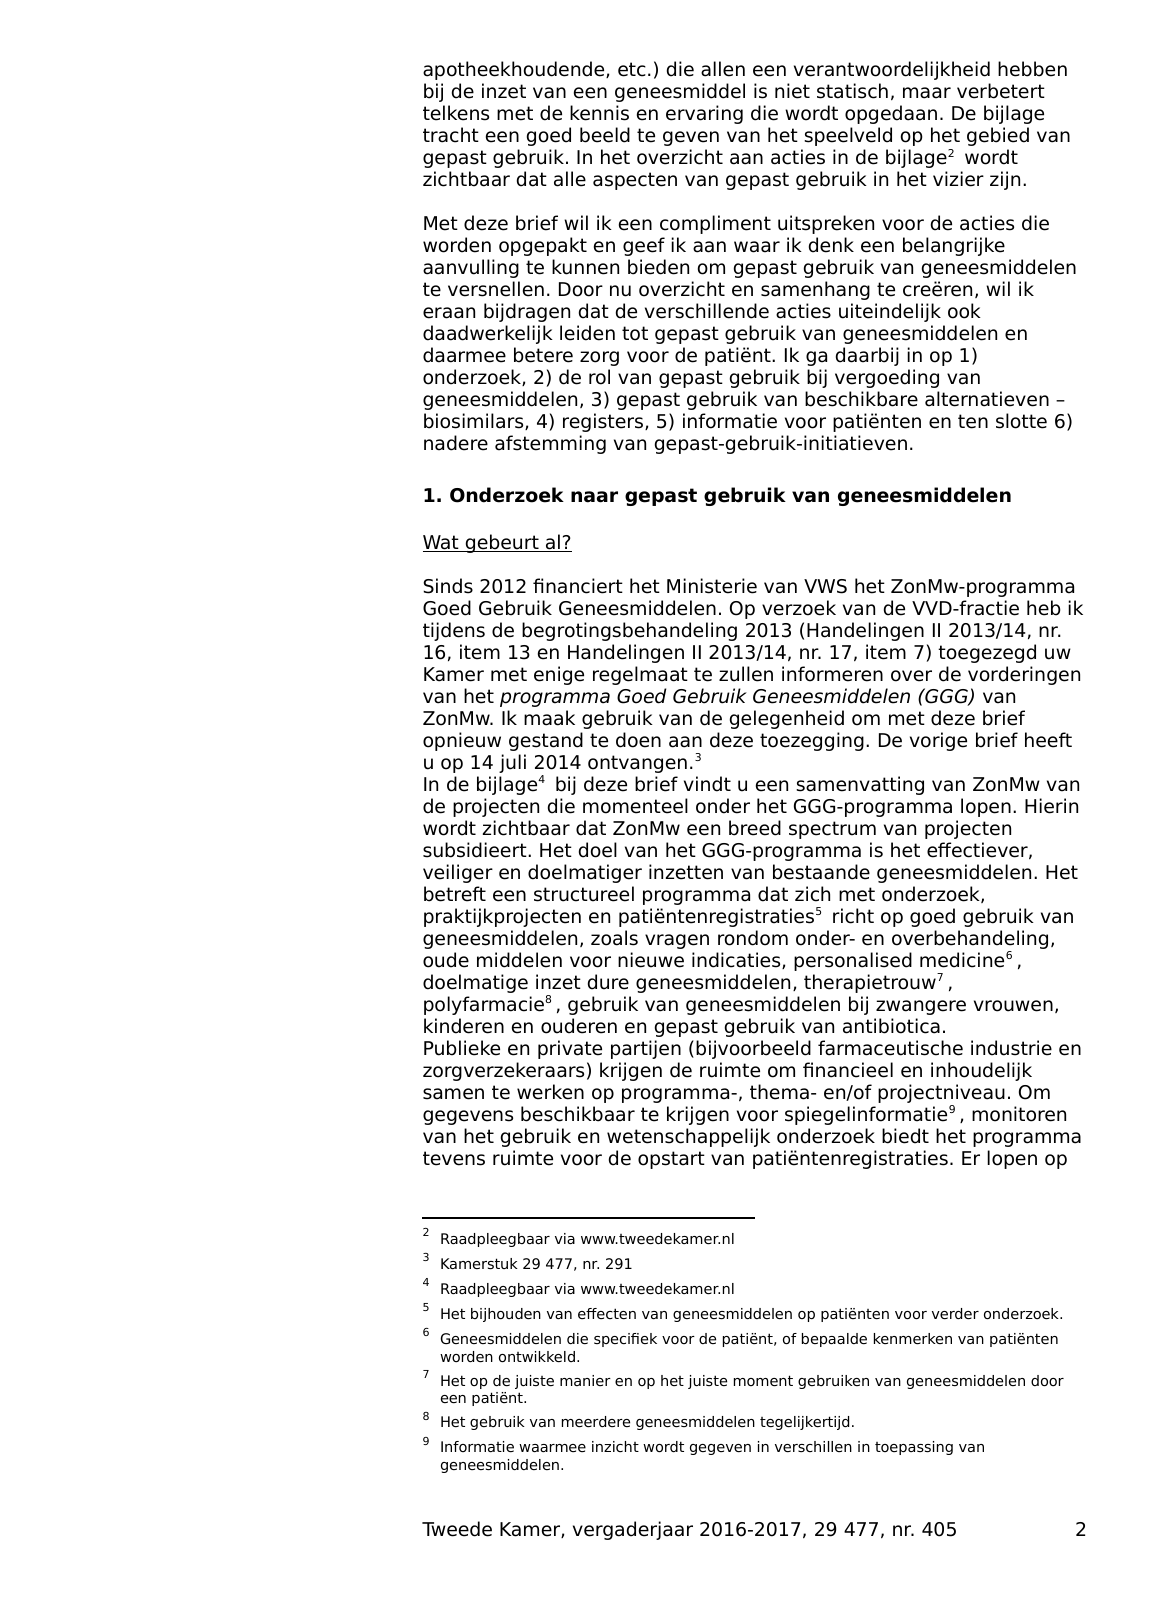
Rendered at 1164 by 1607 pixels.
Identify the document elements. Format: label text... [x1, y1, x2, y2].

text In de bijlage bij deze brief vindt u een samenvatting van ZonMw van de projecten die momenteel onder het GGG-programma lopen. Hierin wordt zichtbaar dat ZonMw een breed spectrum van projecten subsidieert. Het doel van het GGG-programma is het effectiever, veiliger en doelmatiger inzetten van bestaande geneesmiddelen. Het betreft een structureel programma dat zich met onderzoek, praktijkprojecten en patiëntenregistraties richt op goed gebruik van geneesmiddelen, zoals vragen rondom onder- en overbehandeling, oude middelen voor nieuwe indicaties, personalised medicine, doelmatige inzet dure geneesmiddelen, therapietrouw, polyfarmacie, gebruik van geneesmiddelen bij zwangere vrouwen, kinderen en ouderen en gepast gebruik van antibiotica. [422, 774, 1087, 1038]
text Raadpleegbaar via www.tweedekamer.nl [422, 1227, 1087, 1249]
text Sinds 2012 financiert het Ministerie van VWS het ZonMw-programma Goed Gebruik Geneesmiddelen. Op verzoek van de VVD-fractie heb ik tijdens de begrotingsbehandeling 2013 (Handelingen II 2013/14, nr. 16, item 13 en Handelingen II 2013/14, nr. 17, item 7) toegezegd uw Kamer met enige regelmaat te zullen informeren over de vorderingen van het programma Goed Gebruik Geneesmiddelen (GGG) van ZonMw. Ik maak gebruik van de gelegenheid om met deze brief opnieuw gestand te doen aan deze toezegging. De vorige brief heeft u op 14 juli 2014 ontvangen. [422, 576, 1087, 774]
text Geneesmiddelen die specifiek voor de patiënt, of bepaalde kenmerken van patiënten worden ontwikkeld. [422, 1327, 1087, 1366]
text apotheekhoudende, etc.) die allen een verantwoordelijkheid hebben bij de inzet van een geneesmiddel is niet statisch, maar verbetert telkens met de kennis en ervaring die wordt opgedaan. De bijlage tracht een goed beeld te geven van het speelveld op het gebied van gepast gebruik. In het overzicht aan acties in de bijlage wordt zichtbaar dat alle aspecten van gepast gebruik in het vizier zijn. [422, 59, 1087, 191]
text Raadpleegbaar via www.tweedekamer.nl [422, 1277, 1087, 1299]
text Informatie waarmee inzicht wordt gegeven in verschillen in toepassing van geneesmiddelen. [422, 1435, 1087, 1474]
text Kamerstuk 29 477, nr. 291 [422, 1252, 1087, 1274]
text Met deze brief wil ik een compliment uitspreken voor de acties die worden opgepakt en geef ik aan waar ik denk een belangrijke aanvulling te kunnen bieden om gepast gebruik van geneesmiddelen te versnellen. Door nu overzicht en samenhang te creëren, wil ik eraan bijdragen dat de verschillende acties uiteindelijk ook daadwerkelijk leiden tot gepast gebruik van geneesmiddelen en daarmee betere zorg voor de patiënt. Ik ga daarbij in op 1) onderzoek, 2) de rol van gepast gebruik bij vergoeding van geneesmiddelen, 3) gepast gebruik van beschikbare alternatieven – biosimilars, 4) registers, 5) informatie voor patiënten en ten slotte 6) nadere afstemming van gepast-gebruik-initiatieven. [422, 213, 1087, 455]
text Het gebruik van meerdere geneesmiddelen tegelijkertijd. [422, 1410, 1087, 1432]
text Het bijhouden van effecten van geneesmiddelen op patiënten voor verder onderzoek. [422, 1302, 1087, 1324]
subtitle Wat gebeurt al? [422, 532, 1087, 554]
text Het op de juiste manier en op het juiste moment gebruiken van geneesmiddelen door een patiënt. [422, 1368, 1087, 1407]
subtitle 1. Onderzoek naar gepast gebruik van geneesmiddelen [422, 485, 1087, 507]
text Publieke en private partijen (bijvoorbeeld farmaceutische industrie en zorgverzekeraars) krijgen de ruimte om financieel en inhoudelijk samen te werken op programma-, thema- en/of projectniveau. Om gegevens beschikbaar te krijgen voor spiegelinformatie, monitoren van het gebruik en wetenschappelijk onderzoek biedt het programma tevens ruimte voor de opstart van patiëntenregistraties. Er lopen op [422, 1038, 1087, 1169]
